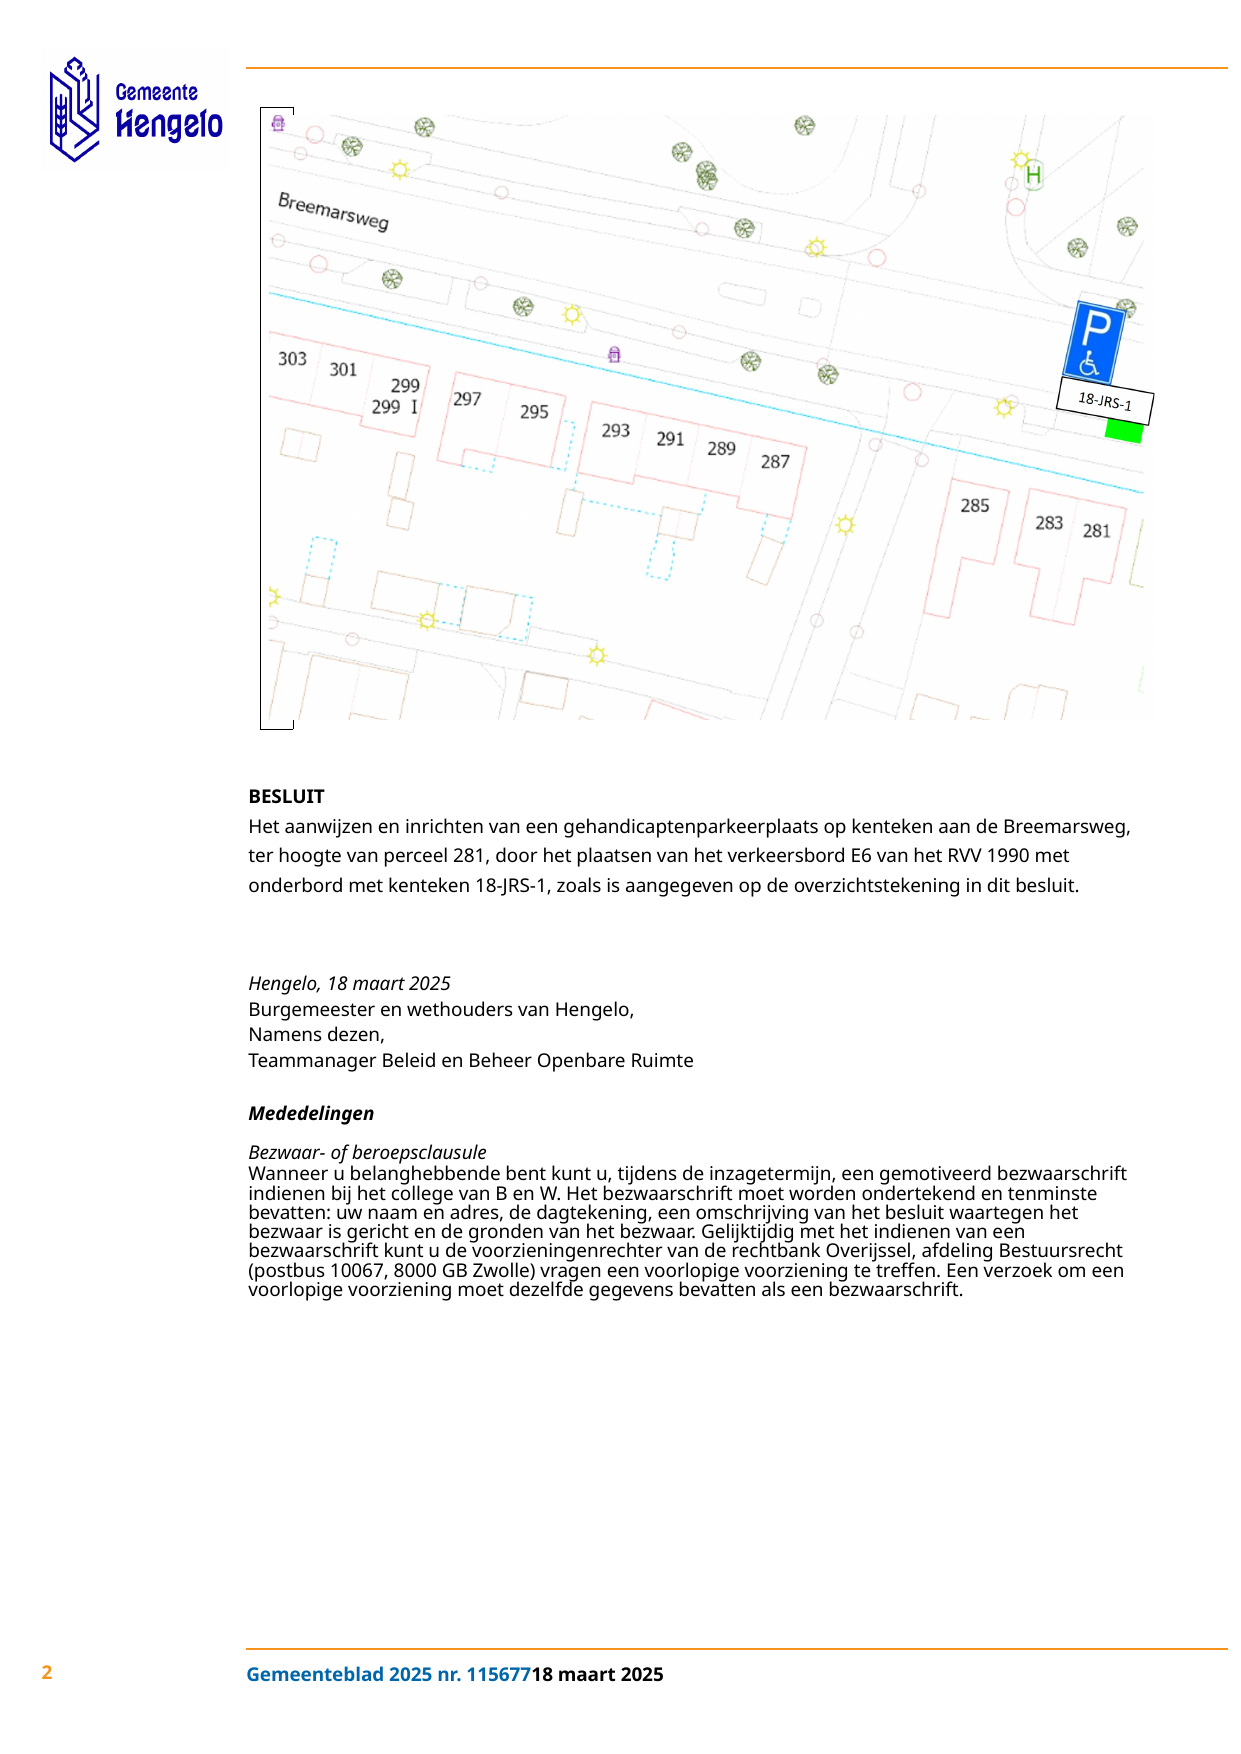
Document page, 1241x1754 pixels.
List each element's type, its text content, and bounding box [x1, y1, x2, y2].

picture [41, 47, 231, 172]
text Burgemeester en wethouders van Hengelo, [248, 996, 1152, 1022]
text Hengelo, 18 maart 2025 [248, 970, 1152, 996]
text Mededelingen [248, 1100, 1152, 1126]
text Bezwaar- of beroepsclausule [248, 1139, 1152, 1165]
text Namens dezen, [248, 1022, 1152, 1047]
text Teammanager Beleid en Beheer Openbare Ruimte [248, 1047, 1152, 1073]
text Het aanwijzen en inrichten van een gehandicaptenparkeerplaats op kenteken aan de Breemarsweg, ter hoogte van perceel 281, door het plaatsen van het verkeersbord E6 van het RVV 1990 met onderbord met kenteken 18-JRS-1, zoals is aangegeven op de overzichtstekening in dit besluit. [248, 813, 1152, 898]
text Wanneer u belanghebbende bent kunt u, tijdens de inzagetermijn, een gemotiveerd bezwaarschrift indienen bij het college van B en W. Het bezwaarschrift moet worden ondertekend en tenminste bevatten: uw naam en adres, de dagtekening, een omschrijving van het besluit waartegen het bezwaar is gericht en de gronden van het bezwaar. Gelijktijdig met het indienen van een bezwaarschrift kunt u de voorzieningenrechter van de rechtbank Overijssel, afdeling Bestuursrecht (postbus 10067, 8000 GB Zwolle) vragen een voorlopige voorziening te treffen. Een verzoek om een voorlopige voorziening moet dezelfde gegevens bevatten als een bezwaarschrift. [248, 1165, 1152, 1300]
text BESLUIT [248, 783, 1152, 809]
picture [268, 115, 1155, 720]
